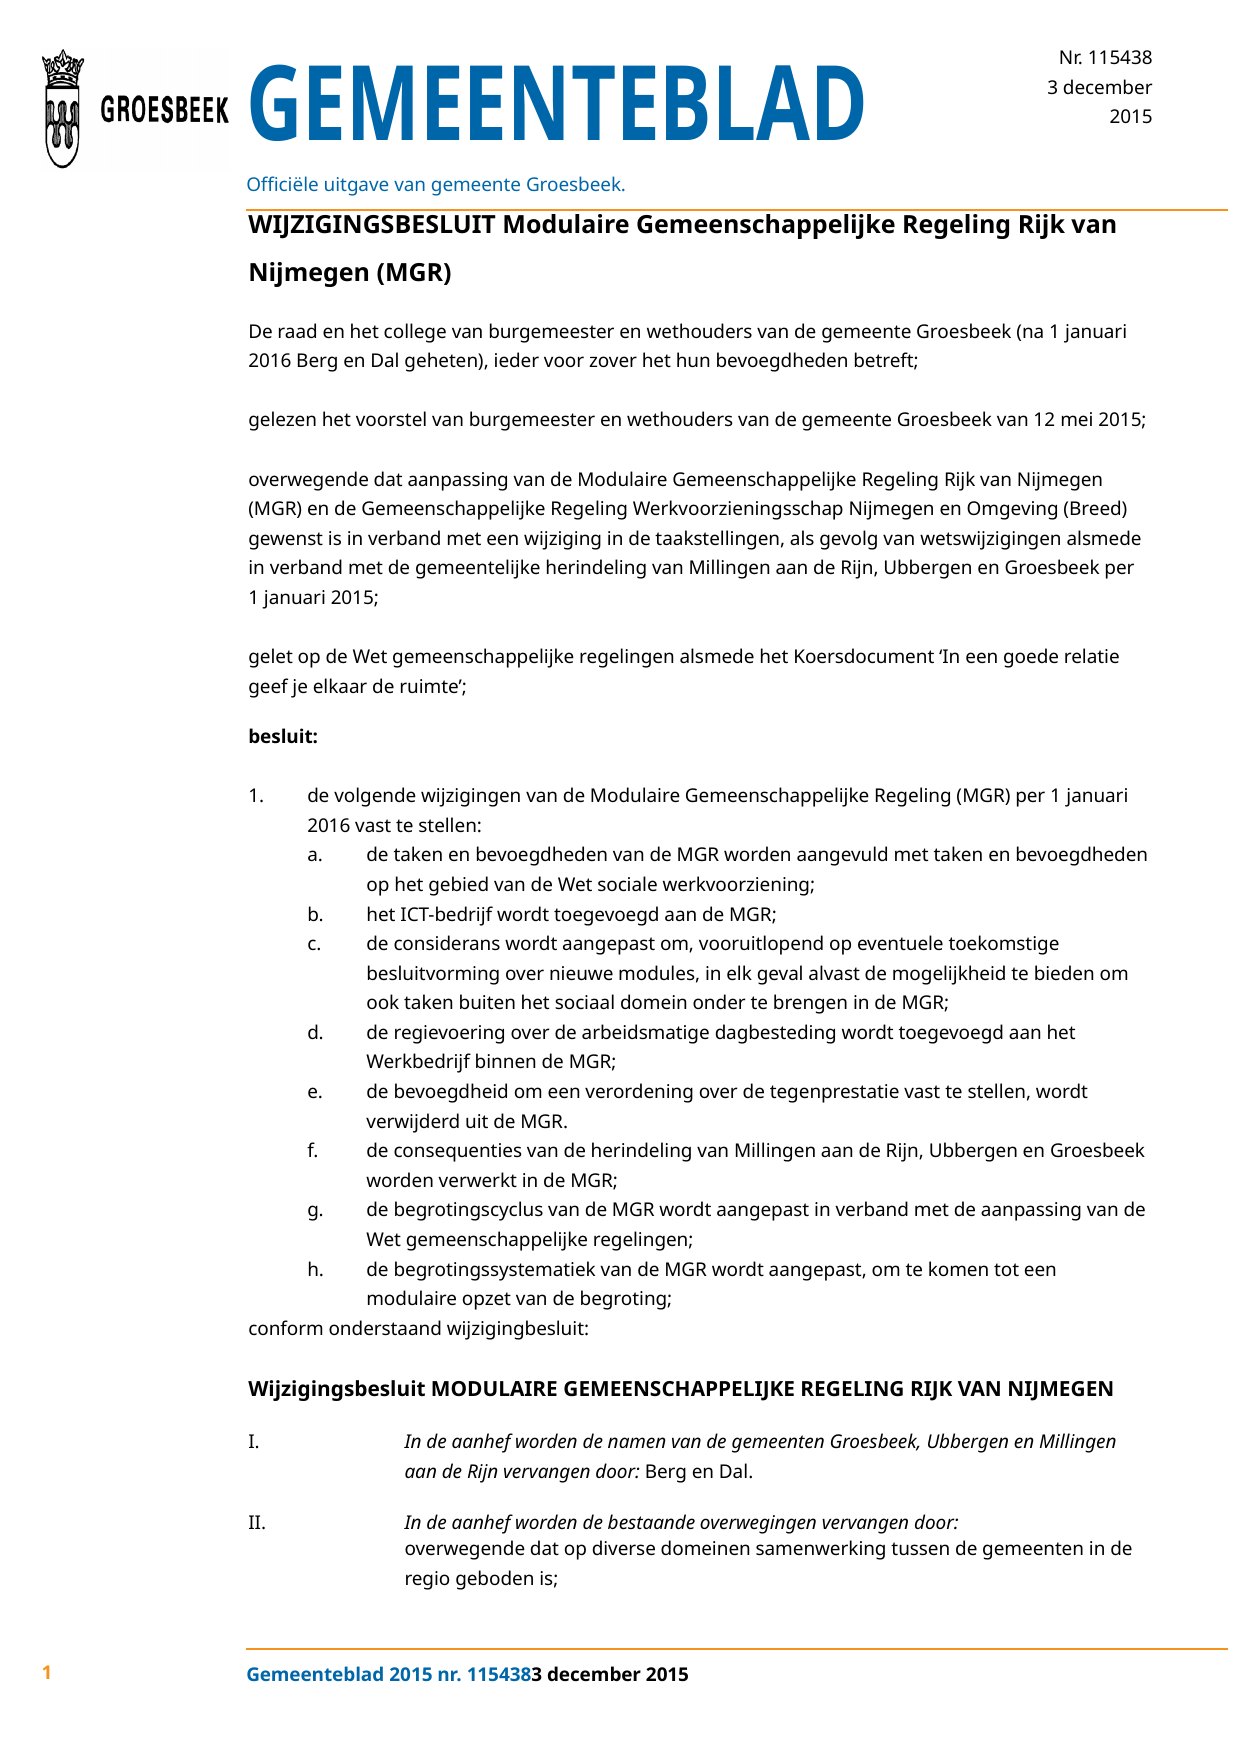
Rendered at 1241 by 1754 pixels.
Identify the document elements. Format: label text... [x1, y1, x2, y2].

list de begrotingscyclus van de MGR wordt aangepast in verband met de aanpassing van de Wet gemeenschappelijke regelingen; [307, 1197, 1152, 1252]
table_cell [248, 1484, 404, 1509]
table_cell In de aanhef worden de namen van de gemeenten Groesbeek, Ubbergen en Millingen aan de Rijn vervangen door: Berg en Dal. [404, 1428, 1152, 1484]
list de begrotingssystematiek van de MGR wordt aangepast, om te komen tot een modulaire opzet van de begroting; [307, 1256, 1152, 1311]
list de volgende wijzigingen van de Modulaire Gemeenschappelijke Regeling (MGR) per 1 januari 2016 vast te stellen: [248, 782, 1152, 838]
table_cell overwegende dat op diverse domeinen samenwerking tussen de gemeenten in de regio geboden is; [404, 1535, 1152, 1590]
list de bevoegdheid om een verordening over de tegenprestatie vast te stellen, wordt verwijderd uit de MGR. [307, 1078, 1152, 1133]
list de taken en bevoegdheden van de MGR worden aangevuld met taken en bevoegdheden op het gebied van de Wet sociale werkvoorziening; [307, 842, 1152, 897]
text gelet op de Wet gemeenschappelijke regelingen alsmede het Koersdocument ‘In een goede relatie geef je elkaar de ruimte’; [248, 643, 1152, 699]
text overwegende dat aanpassing van de Modulaire Gemeenschappelijke Regeling Rijk van Nijmegen (MGR) en de Gemeenschappelijke Regeling Werkvoorzieningsschap Nijmegen en Omgeving (Breed) gewenst is in verband met een wijziging in de taakstellingen, als gevolg van wetswijzigingen alsmede in verband met de gemeentelijke herindeling van Millingen aan de Rijn, Ubbergen en Groesbeek per 1 januari 2015; [248, 466, 1152, 610]
text Wijzigingsbesluit MODULAIRE GEMEENSCHAPPELIJKE REGELING RIJK VAN NIJMEGEN [248, 1374, 1152, 1402]
list het ICT-bedrijf wordt toegevoegd aan de MGR; [307, 901, 1152, 926]
table_cell In de aanhef worden de bestaande overwegingen vervangen door: [404, 1509, 1152, 1535]
table_cell [248, 1535, 404, 1590]
table_cell [404, 1484, 1152, 1509]
text besluit: [248, 723, 1152, 749]
picture [41, 47, 231, 172]
list de consequenties van de herindeling van Millingen aan de Rijn, Ubbergen en Groesbeek worden verwerkt in de MGR; [307, 1137, 1152, 1193]
table_cell I. [248, 1428, 404, 1484]
text gelezen het voorstel van burgemeester en wethouders van de gemeente Groesbeek van 12 mei 2015; [248, 407, 1152, 432]
list de regievoering over de arbeidsmatige dagbesteding wordt toegevoegd aan het Werkbedrijf binnen de MGR; [307, 1019, 1152, 1074]
text conform onderstaand wijzigingbesluit: [248, 1315, 1152, 1341]
table_header [404, 1403, 1152, 1428]
text De raad en het college van burgemeester en wethouders van de gemeente Groesbeek (na 1 januari 2016 Berg en Dal geheten), ieder voor zover het hun bevoegdheden betreft; [248, 318, 1152, 373]
list de considerans wordt aangepast om, vooruitlopend op eventuele toekomstige besluitvorming over nieuwe modules, in elk geval alvast de mogelijkheid te bieden om ook taken buiten het sociaal domein onder te brengen in de MGR; [307, 930, 1152, 1015]
table_header [248, 1403, 404, 1428]
text WIJZIGINGSBESLUIT Modulaire Gemeenschappelijke Regeling Rijk van Nijmegen (MGR) [248, 211, 1152, 288]
table_cell II. [248, 1509, 404, 1535]
